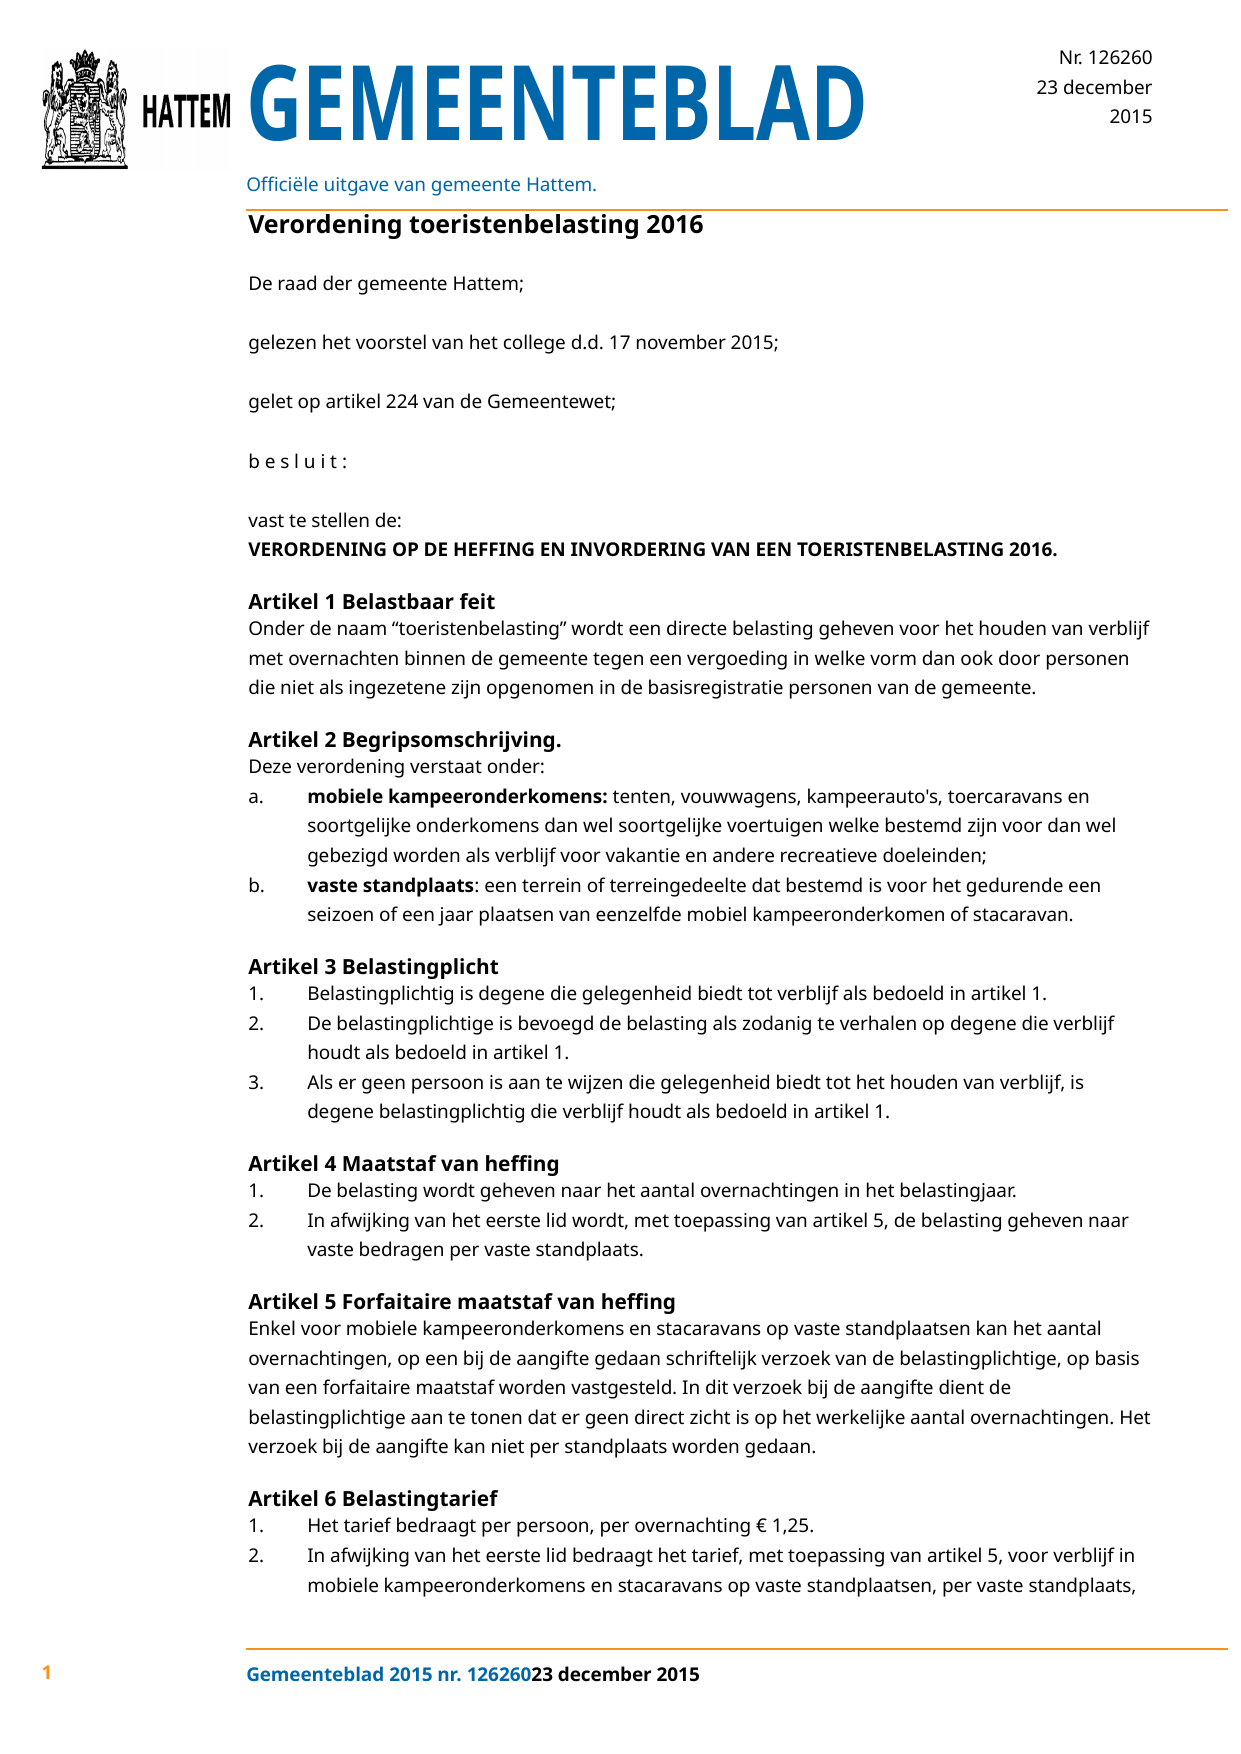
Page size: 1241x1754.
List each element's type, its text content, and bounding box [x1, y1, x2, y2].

text Artikel 3 Belastingplicht [248, 952, 1152, 980]
text Verordening toeristenbelasting 2016 [248, 211, 1152, 241]
list Belastingplichtig is degene die gelegenheid biedt tot verblijf als bedoeld in artikel 1. [248, 980, 1152, 1006]
list De belasting wordt geheven naar het aantal overnachtingen in het belastingjaar. [248, 1177, 1152, 1203]
text Artikel 4 Maatstaf van heffing [248, 1149, 1152, 1177]
text gelezen het voorstel van het college d.d. 17 november 2015; [248, 329, 1152, 355]
text vast te stellen de: [248, 507, 1152, 533]
text Enkel voor mobiele kampeeronderkomens en stacaravans op vaste standplaatsen kan het aantal overnachtingen, op een bij de aangifte gedaan schriftelijk verzoek van de belastingplichtige, op basis van een forfaitaire maatstaf worden vastgesteld. In dit verzoek bij de aangifte dient de belastingplichtige aan te tonen dat er geen direct zicht is op het werkelijke aantal overnachtingen. Het verzoek bij de aangifte kan niet per standplaats worden gedaan. [248, 1315, 1152, 1459]
text VERORDENING OP DE HEFFING EN INVORDERING VAN EEN TOERISTENBELASTING 2016. [248, 537, 1152, 562]
list In afwijking van het eerste lid bedraagt het tarief, met toepassing van artikel 5, voor verblijf in mobiele kampeeronderkomens en stacaravans op vaste standplaatsen, per vaste standplaats, [248, 1542, 1152, 1597]
text Artikel 5 Forfaitaire maatstaf van heffing [248, 1287, 1152, 1315]
list vaste standplaats: een terrein of terreingedeelte dat bestemd is voor het gedurende een seizoen of een jaar plaatsen van eenzelfde mobiel kampeeronderkomen of stacaravan. [248, 872, 1152, 927]
list Als er geen persoon is aan te wijzen die gelegenheid biedt tot het houden van verblijf, is degene belastingplichtig die verblijf houdt als bedoeld in artikel 1. [248, 1069, 1152, 1124]
text Artikel 1 Belastbaar feit [248, 587, 1152, 615]
list In afwijking van het eerste lid wordt, met toepassing van artikel 5, de belasting geheven naar vaste bedragen per vaste standplaats. [248, 1207, 1152, 1262]
text Onder de naam “toeristenbelasting” wordt een directe belasting geheven voor het houden van verblijf met overnachten binnen de gemeente tegen een vergoeding in welke vorm dan ook door personen die niet als ingezetene zijn opgenomen in de basisregistratie personen van de gemeente. [248, 615, 1152, 700]
text gelet op artikel 224 van de Gemeentewet; [248, 389, 1152, 414]
text De raad der gemeente Hattem; [248, 270, 1152, 296]
text Artikel 6 Belastingtarief [248, 1484, 1152, 1513]
list Het tarief bedraagt per persoon, per overnachting € 1,25. [248, 1513, 1152, 1538]
text Deze verordening verstaat onder: [248, 753, 1152, 779]
text b e s l u i t : [248, 448, 1152, 473]
picture [41, 47, 231, 172]
list De belastingplichtige is bevoegd de belasting als zodanig te verhalen op degene die verblijf houdt als bedoeld in artikel 1. [248, 1010, 1152, 1065]
list mobiele kampeeronderkomens: tenten, vouwwagens, kampeerauto's, toercaravans en soortgelijke onderkomens dan wel soortgelijke voertuigen welke bestemd zijn voor dan wel gebezigd worden als verblijf voor vakantie en andere recreatieve doeleinden; [248, 783, 1152, 868]
text Artikel 2 Begripsomschrijving. [248, 725, 1152, 753]
